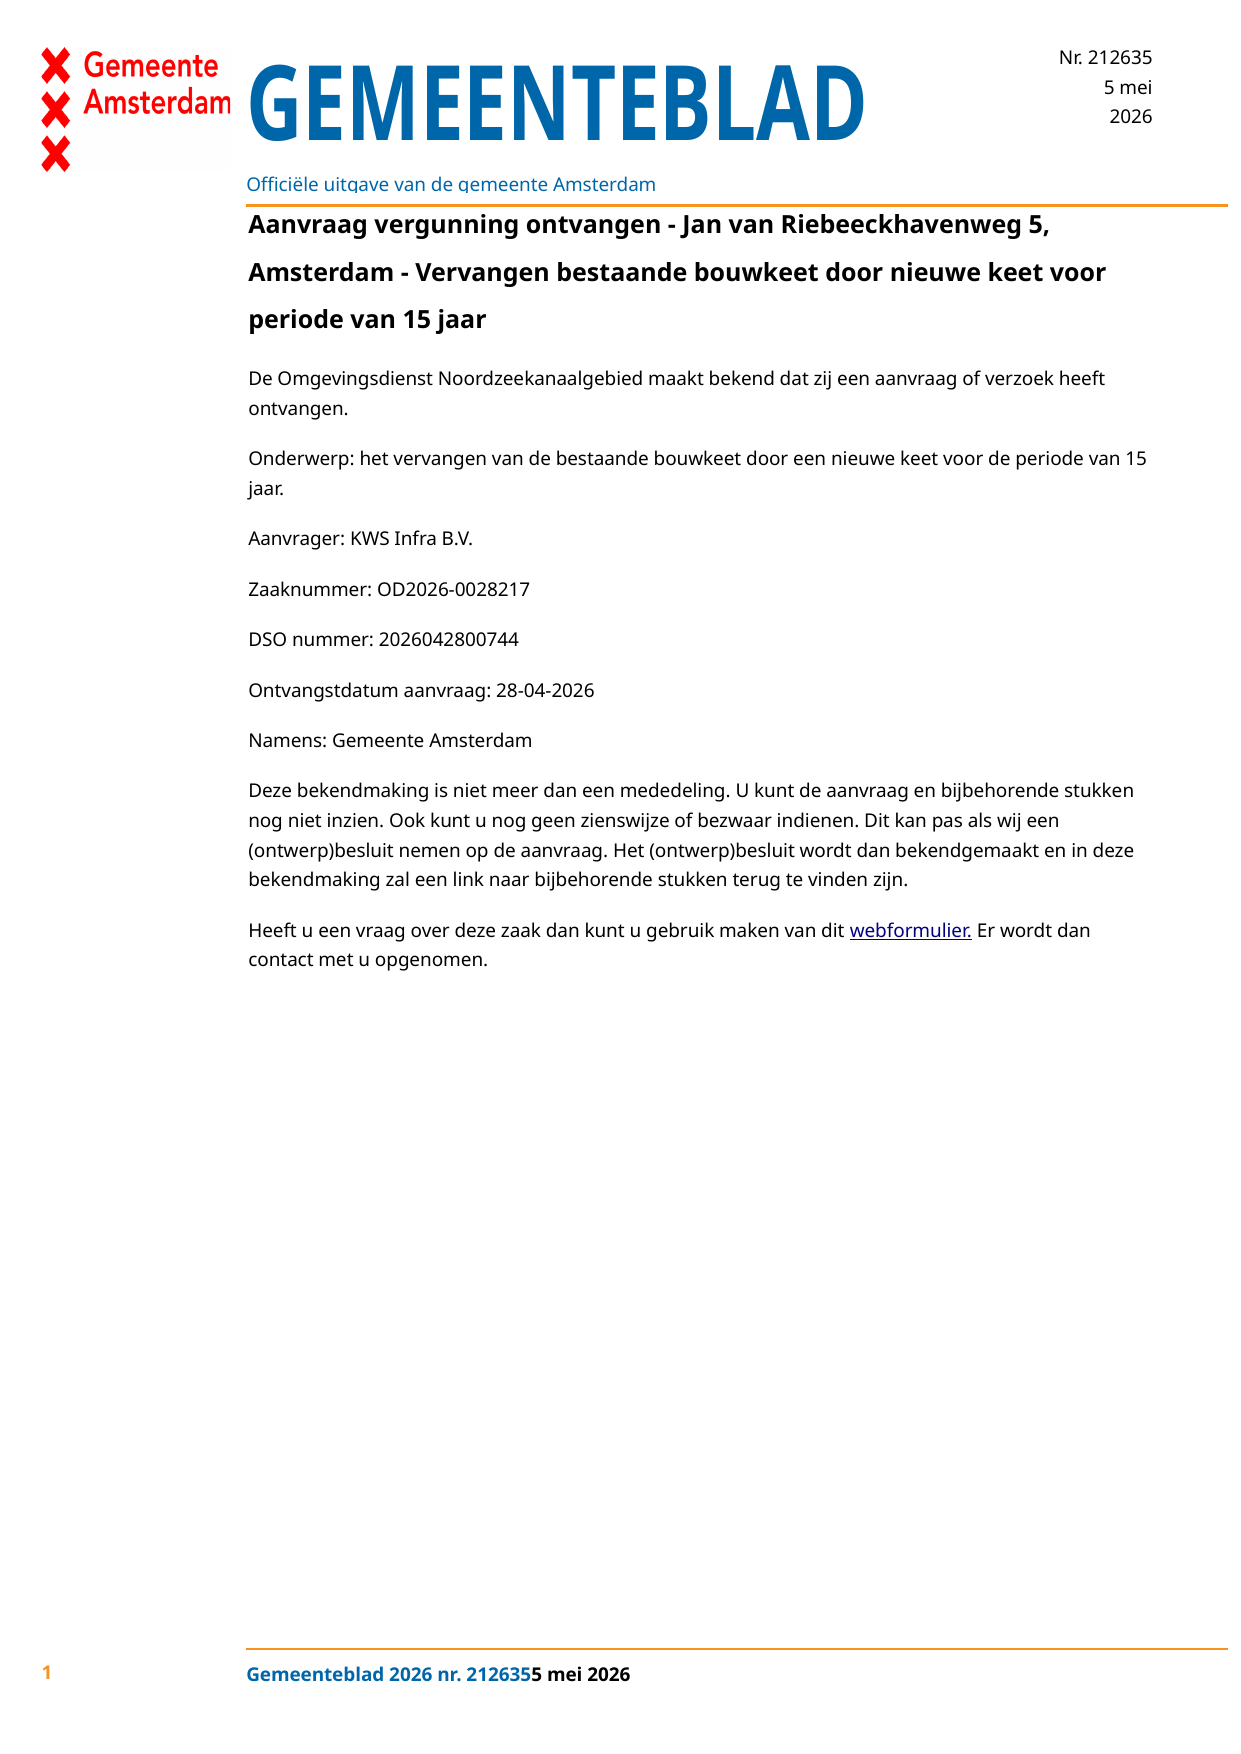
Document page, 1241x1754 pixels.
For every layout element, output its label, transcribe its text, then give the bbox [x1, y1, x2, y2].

text De Omgevingsdienst Noordzeekanaalgebied maakt bekend dat zij een aanvraag of verzoek heeft ontvangen. [248, 366, 1152, 421]
text DSO nummer: 2026042800744 [248, 626, 1152, 652]
text Onderwerp: het vervangen van de bestaande bouwkeet door een nieuwe keet voor de periode van 15 jaar. [248, 446, 1152, 501]
text Zaaknummer: OD2026-0028217 [248, 576, 1152, 602]
text Aanvrager: KWS Infra B.V. [248, 526, 1152, 551]
text Namens: Gemeente Amsterdam [248, 727, 1152, 753]
picture [41, 47, 231, 172]
text Ontvangstdatum aanvraag: 28-04-2026 [248, 677, 1152, 702]
text Aanvraag vergunning ontvangen - Jan van Riebeeckhavenweg 5, Amsterdam - Vervangen bestaande bouwkeet door nieuwe keet voor periode van 15 jaar [248, 207, 1152, 336]
text Deze bekendmaking is niet meer dan een mededeling. U kunt de aanvraag en bijbehorende stukken nog niet inzien. Ook kunt u nog geen zienswijze of bezwaar indienen. Dit kan pas als wij een (ontwerp)besluit nemen op de aanvraag. Het (ontwerp)besluit wordt dan bekendgemaakt en in deze bekendmaking zal een link naar bijbehorende stukken terug te vinden zijn. [248, 778, 1152, 892]
text Heeft u een vraag over deze zaak dan kunt u gebruik maken van dit webformulier. Er wordt dan contact met u opgenomen. [248, 917, 1152, 972]
